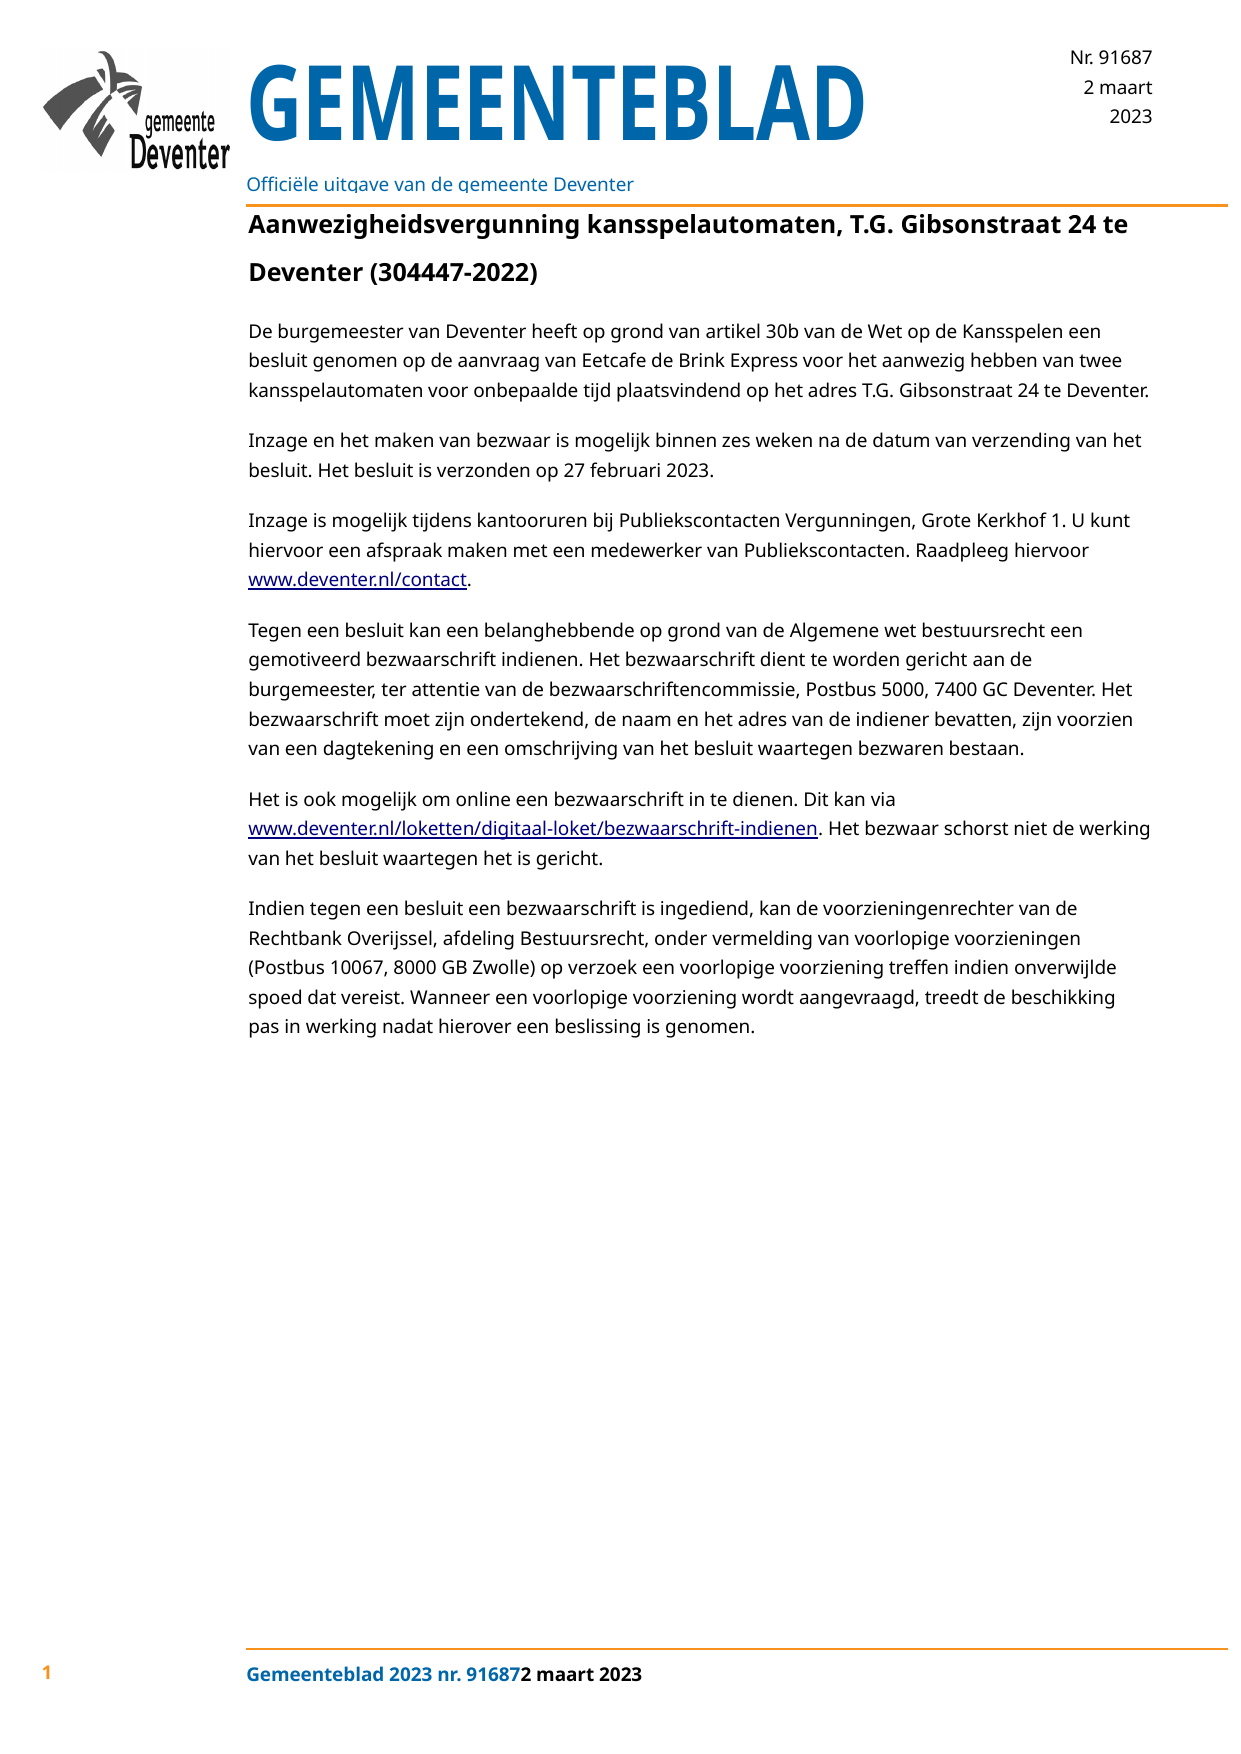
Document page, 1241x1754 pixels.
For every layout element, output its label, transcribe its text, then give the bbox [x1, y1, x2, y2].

text Inzage en het maken van bezwaar is mogelijk binnen zes weken na de datum van verzending van het besluit. Het besluit is verzonden op 27 februari 2023. [248, 427, 1152, 483]
text Indien tegen een besluit een bezwaarschrift is ingediend, kan de voorzieningenrechter van de Rechtbank Overijssel, afdeling Bestuursrecht, onder vermelding van voorlopige voorzieningen (Postbus 10067, 8000 GB Zwolle) op verzoek een voorlopige voorziening treffen indien onverwijlde spoed dat vereist. Wanneer een voorlopige voorziening wordt aangevraagd, treedt de beschikking pas in werking nadat hierover een beslissing is genomen. [248, 895, 1152, 1039]
text Aanwezigheidsvergunning kansspelautomaten, T.G. Gibsonstraat 24 te Deventer (304447-2022) [248, 207, 1152, 288]
picture [41, 47, 231, 172]
text Het is ook mogelijk om online een bezwaarschrift in te dienen. Dit kan via www.deventer.nl/loketten/digitaal-loket/bezwaarschrift-indienen. Het bezwaar schorst niet de werking van het besluit waartegen het is gericht. [248, 786, 1152, 871]
text Tegen een besluit kan een belanghebbende op grond van de Algemene wet bestuursrecht een gemotiveerd bezwaarschrift indienen. Het bezwaarschrift dient te worden gericht aan de burgemeester, ter attentie van de bezwaarschriftencommissie, Postbus 5000, 7400 GC Deventer. Het bezwaarschrift moet zijn ondertekend, de naam en het adres van de indiener bevatten, zijn voorzien van een dagtekening en een omschrijving van het besluit waartegen bezwaren bestaan. [248, 617, 1152, 761]
text De burgemeester van Deventer heeft op grond van artikel 30b van de Wet op de Kansspelen een besluit genomen op de aanvraag van Eetcafe de Brink Express voor het aanwezig hebben van twee kansspelautomaten voor onbepaalde tijd plaatsvindend op het adres T.G. Gibsonstraat 24 te Deventer. [248, 318, 1152, 403]
text Inzage is mogelijk tijdens kantooruren bij Publiekscontacten Vergunningen, Grote Kerkhof 1. U kunt hiervoor een afspraak maken met een medewerker van Publiekscontacten. Raadpleeg hiervoor www.deventer.nl/contact. [248, 507, 1152, 592]
